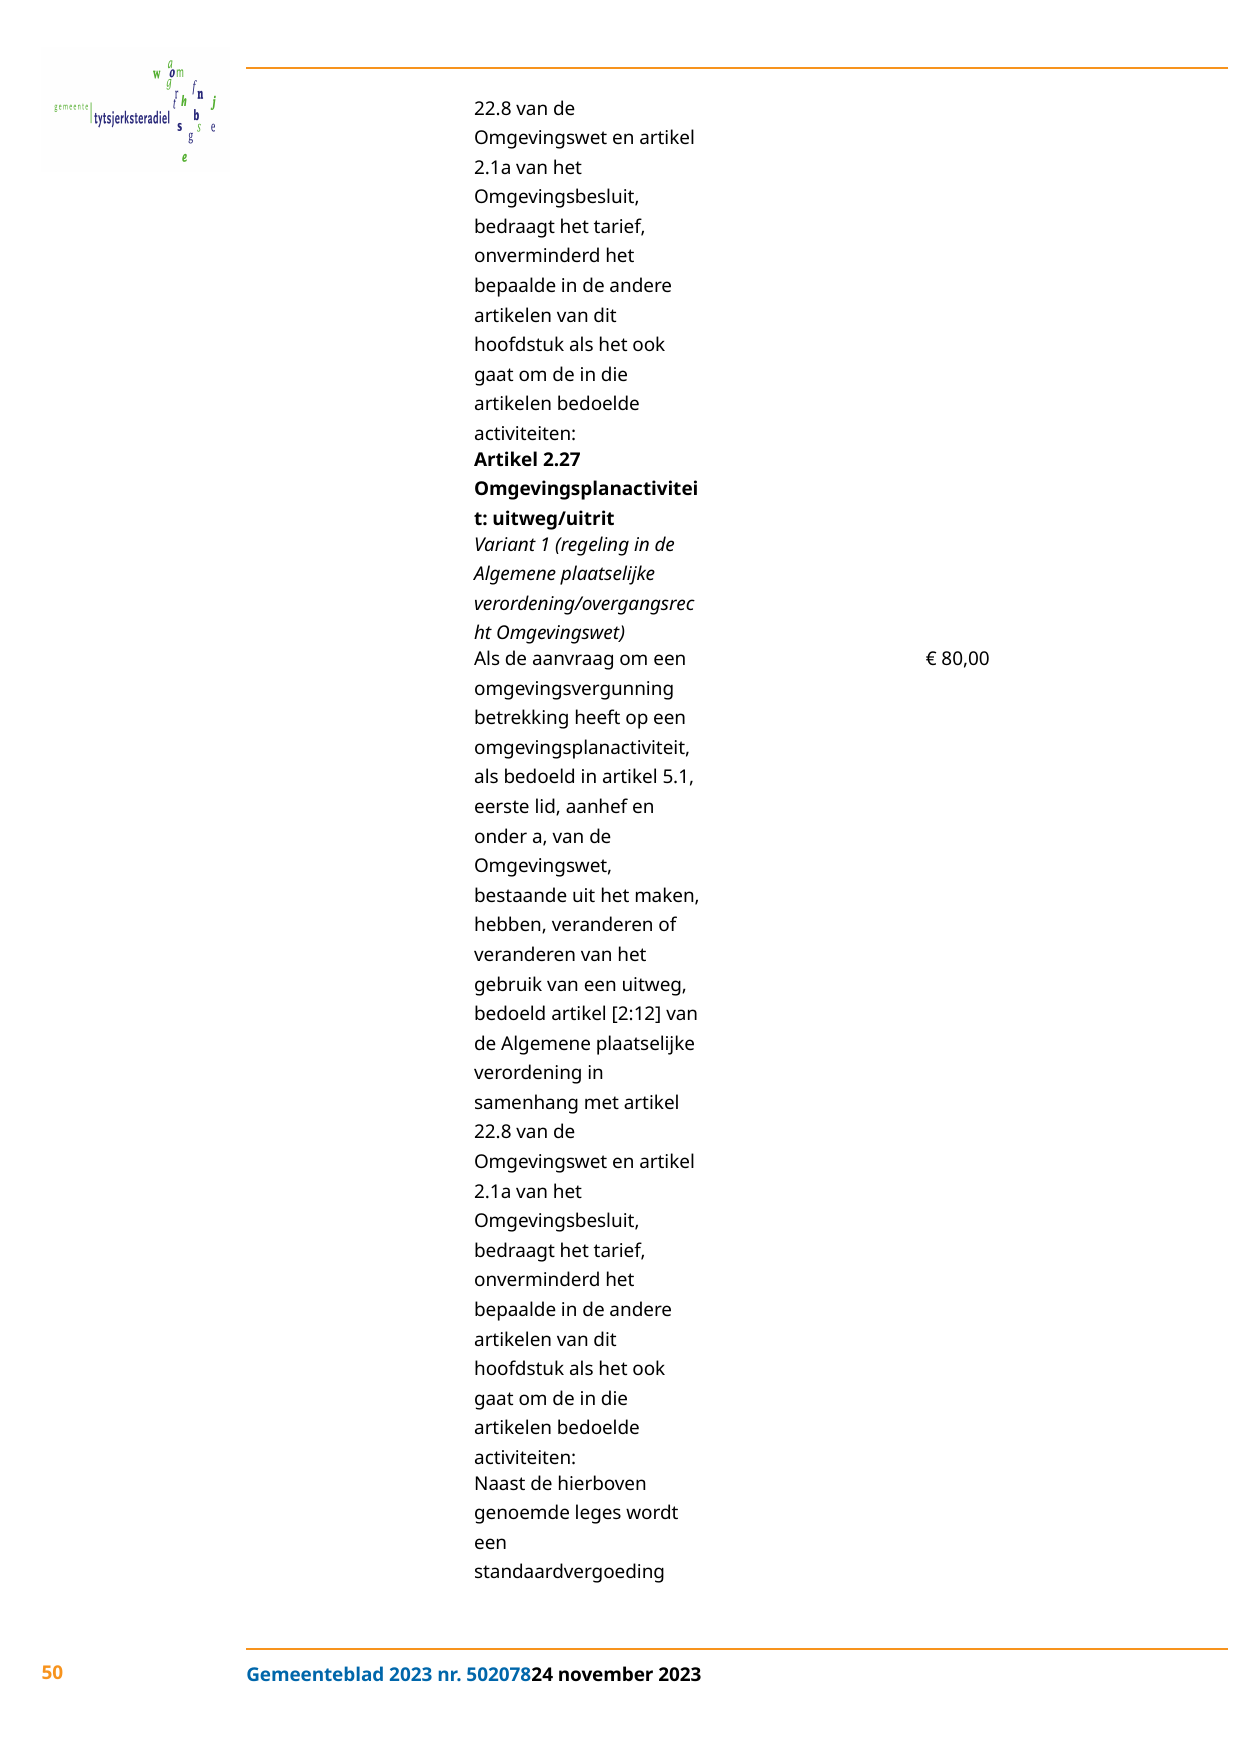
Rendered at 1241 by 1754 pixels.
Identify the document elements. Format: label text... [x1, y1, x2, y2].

table_cell [248, 645, 474, 1470]
table_cell [248, 531, 474, 645]
table_cell Naast de hierboven genoemde leges wordt een standaardvergoeding [474, 1470, 700, 1584]
table_cell [248, 95, 474, 446]
table_cell [248, 446, 474, 531]
table_cell [926, 446, 1152, 531]
table_cell 22.8 van de Omgevingswet en artikel 2.1a van het Omgevingsbesluit, bedraagt het tarief, onverminderd het bepaalde in de andere artikelen van dit hoofdstuk als het ook gaat om de in die artikelen bedoelde activiteiten: [474, 95, 700, 446]
table_cell Als de aanvraag om een omgevingsvergunning betrekking heeft op een omgevingsplanactiviteit, als bedoeld in artikel 5.1, eerste lid, aanhef en onder a, van de Omgevingswet, bestaande uit het maken, hebben, veranderen of veranderen van het gebruik van een uitweg, bedoeld artikel [2:12] van de Algemene plaatselijke verordening in samenhang met artikel 22.8 van de Omgevingswet en artikel 2.1a van het Omgevingsbesluit, bedraagt het tarief, onverminderd het bepaalde in de andere artikelen van dit hoofdstuk als het ook gaat om de in die artikelen bedoelde activiteiten: [474, 645, 700, 1470]
table_cell [926, 1470, 1152, 1584]
table_cell [700, 531, 926, 645]
picture [41, 47, 231, 172]
table_cell Artikel 2.27 Omgevingsplanactiviteit: uitweg/uitrit [474, 446, 700, 531]
table_cell [700, 1470, 926, 1584]
table_cell € 80,00 [926, 645, 1152, 1470]
table_cell Variant 1 (regeling in de Algemene plaatselijke verordening/overgangsrecht Omgevingswet) [474, 531, 700, 645]
table_cell [700, 645, 926, 1470]
table_cell [700, 446, 926, 531]
table_cell [926, 531, 1152, 645]
table_cell [700, 95, 926, 446]
table_cell [926, 95, 1152, 446]
table_cell [248, 1470, 474, 1584]
